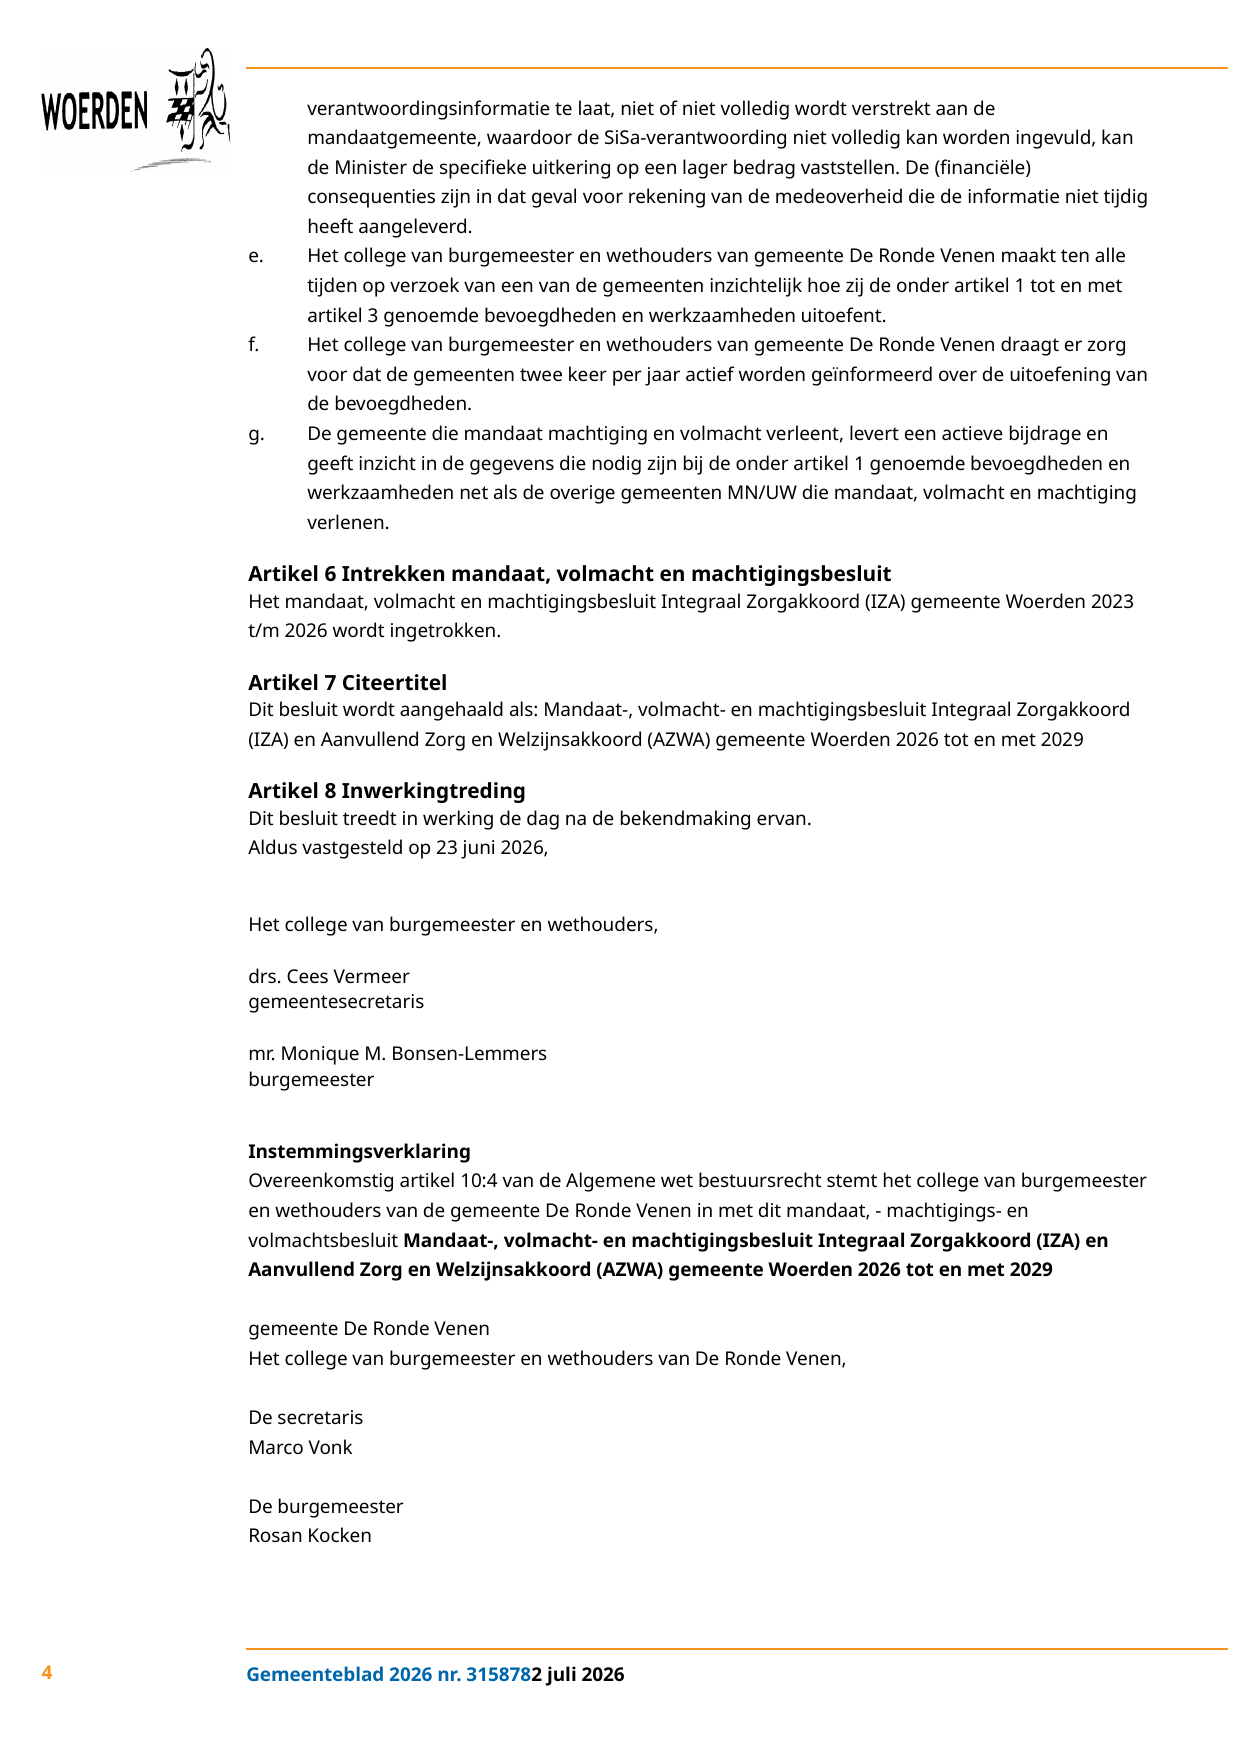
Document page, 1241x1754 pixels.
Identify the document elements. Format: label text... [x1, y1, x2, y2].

text De secretaris [248, 1404, 1152, 1430]
text Overeenkomstig artikel 10:4 van de Algemene wet bestuursrecht stemt het college van burgemeester en wethouders van de gemeente De Ronde Venen in met dit mandaat, - machtigings- en volmachtsbesluit Mandaat-, volmacht- en machtigingsbesluit Integraal Zorgakkoord (IZA) en Aanvullend Zorg en Welzijnsakkoord (AZWA) gemeente Woerden 2026 tot en met 2029 [248, 1168, 1152, 1282]
text Rosan Kocken [248, 1523, 1152, 1548]
text Artikel 7 Citeertitel [248, 668, 1152, 696]
text mr. Monique M. Bonsen-Lemmers [248, 1040, 1152, 1066]
text Artikel 6 Intrekken mandaat, volmacht en machtigingsbesluit [248, 559, 1152, 588]
picture [41, 47, 231, 172]
text Instemmingsverklaring [248, 1138, 1152, 1164]
text gemeentesecretaris [248, 989, 1152, 1014]
text Het college van burgemeester en wethouders, [248, 911, 1152, 937]
text Het college van burgemeester en wethouders van De Ronde Venen, [248, 1345, 1152, 1371]
text drs. Cees Vermeer [248, 963, 1152, 989]
text gemeente De Ronde Venen [248, 1316, 1152, 1341]
text Aldus vastgesteld op 23 juni 2026, [248, 834, 1152, 860]
list Het college van burgemeester en wethouders van gemeente De Ronde Venen maakt ten alle tijden op verzoek van een van de gemeenten inzichtelijk hoe zij de onder artikel 1 tot en met artikel 3 genoemde bevoegdheden en werkzaamheden uitoefent. [248, 243, 1152, 328]
text Dit besluit wordt aangehaald als: Mandaat-, volmacht- en machtigingsbesluit Integraal Zorgakkoord (IZA) en Aanvullend Zorg en Welzijnsakkoord (AZWA) gemeente Woerden 2026 tot en met 2029 [248, 696, 1152, 752]
text Artikel 8 Inwerkingtreding [248, 776, 1152, 805]
list Het college van burgemeester en wethouders van gemeente De Ronde Venen draagt er zorg voor dat de gemeenten twee keer per jaar actief worden geïnformeerd over de uitoefening van de bevoegdheden. [248, 331, 1152, 416]
text Marco Vonk [248, 1434, 1152, 1460]
text burgemeester [248, 1066, 1152, 1092]
text De burgemeester [248, 1493, 1152, 1519]
list verantwoordingsinformatie te laat, niet of niet volledig wordt verstrekt aan de mandaatgemeente, waardoor de SiSa-verantwoording niet volledig kan worden ingevuld, kan de Minister de specifieke uitkering op een lager bedrag vaststellen. De (financiële) consequenties zijn in dat geval voor rekening van de medeoverheid die de informatie niet tijdig heeft aangeleverd. [248, 95, 1152, 239]
text Dit besluit treedt in werking de dag na de bekendmaking ervan. [248, 805, 1152, 830]
text Het mandaat, volmacht en machtigingsbesluit Integraal Zorgakkoord (IZA) gemeente Woerden 2023 t/m 2026 wordt ingetrokken. [248, 588, 1152, 643]
list De gemeente die mandaat machtiging en volmacht verleent, levert een actieve bijdrage en geeft inzicht in de gegevens die nodig zijn bij de onder artikel 1 genoemde bevoegdheden en werkzaamheden net als de overige gemeenten MN/UW die mandaat, volmacht en machtiging verlenen. [248, 420, 1152, 535]
